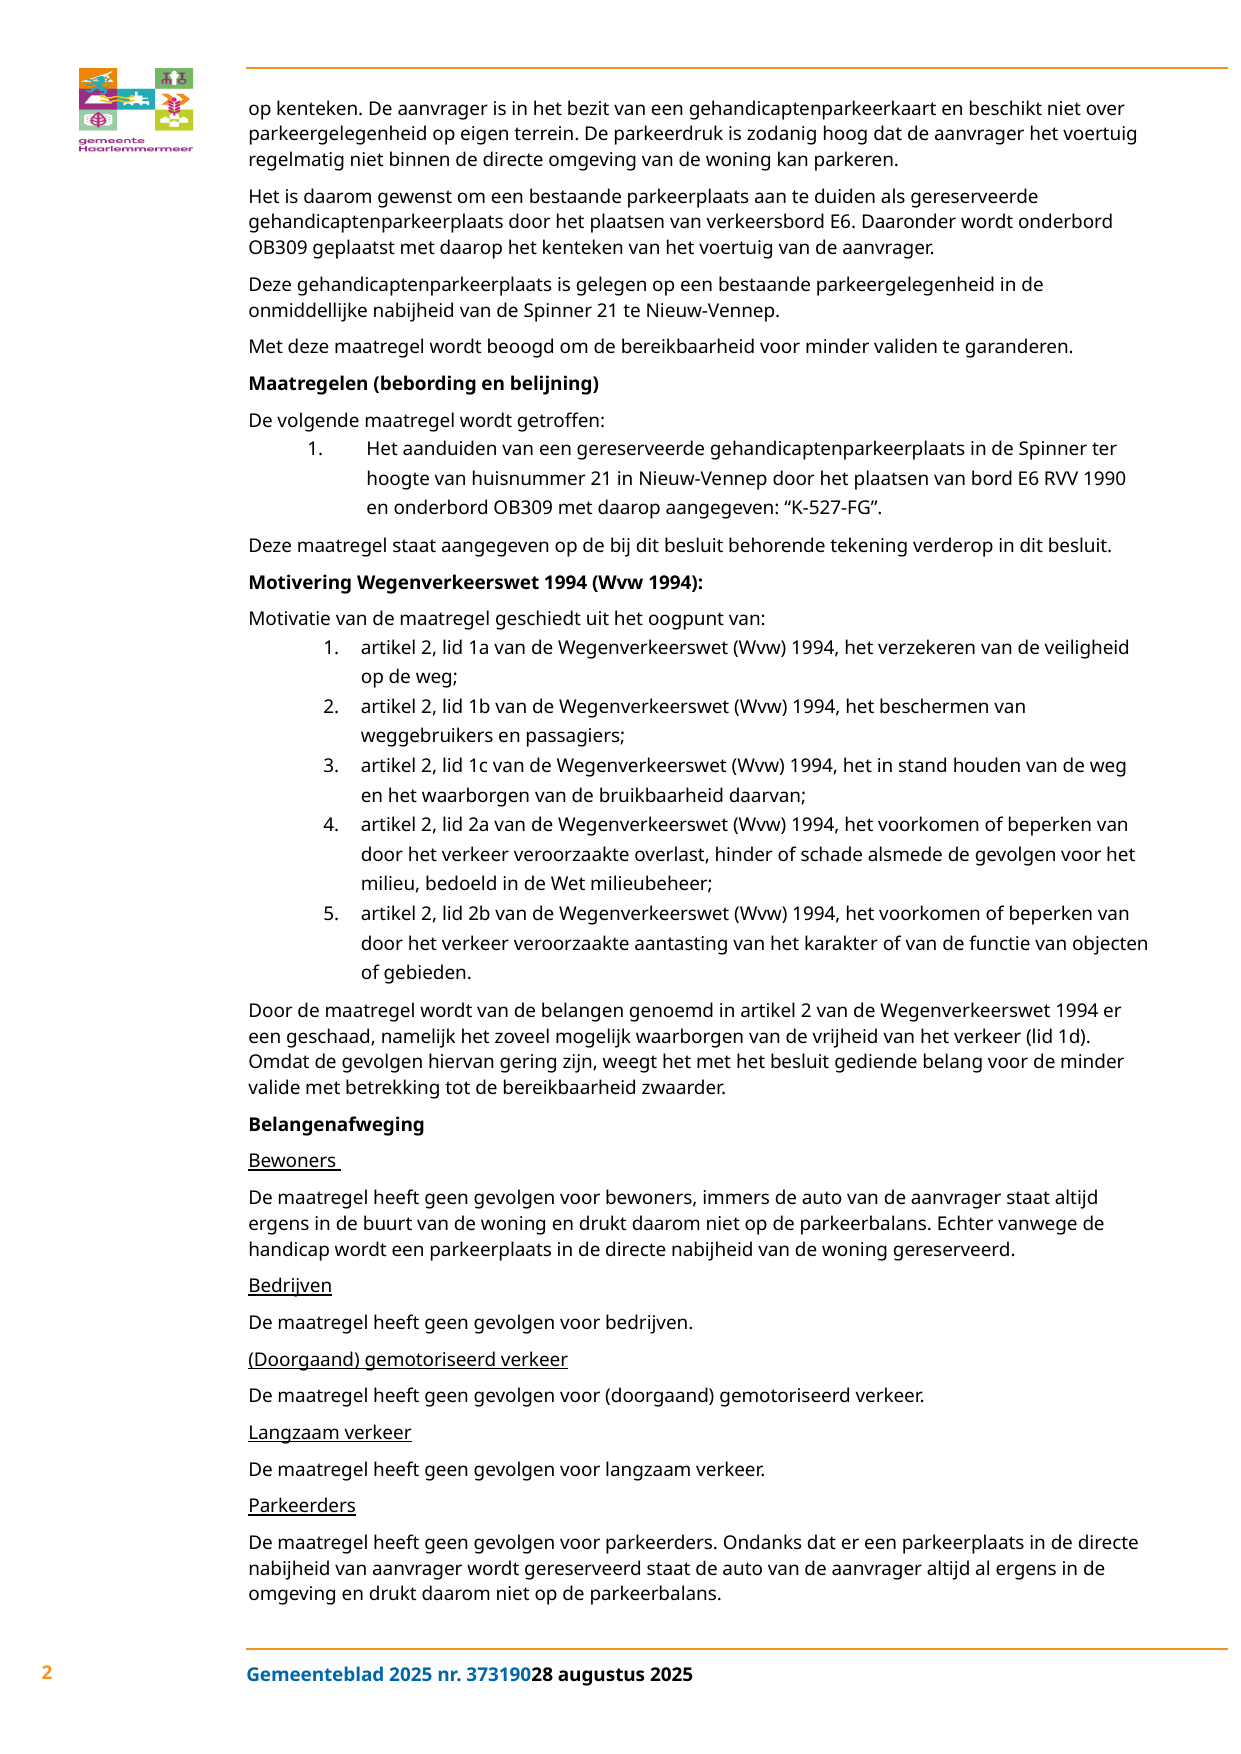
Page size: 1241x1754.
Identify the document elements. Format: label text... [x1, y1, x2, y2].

list artikel 2, lid 1b van de Wegenverkeerswet (Wvw) 1994, het beschermen van weggebruikers en passagiers; [323, 693, 1152, 748]
text De maatregel heeft geen gevolgen voor parkeerders. Ondanks dat er een parkeerplaats in de directe nabijheid van aanvrager wordt gereserveerd staat de auto van de aanvrager altijd al ergens in de omgeving en drukt daarom niet op de parkeerbalans. [248, 1529, 1152, 1606]
text Deze maatregel staat aangegeven op de bij dit besluit behorende tekening verderop in dit besluit. [248, 532, 1152, 558]
text Belangenafweging [248, 1111, 1152, 1137]
text Bewoners [248, 1148, 1152, 1173]
text De maatregel heeft geen gevolgen voor bedrijven. [248, 1309, 1152, 1335]
text Bedrijven [248, 1272, 1152, 1298]
list artikel 2, lid 1c van de Wegenverkeerswet (Wvw) 1994, het in stand houden van de weg en het waarborgen van de bruikbaarheid daarvan; [323, 752, 1152, 807]
text Motivatie van de maatregel geschiedt uit het oogpunt van: [248, 606, 1152, 631]
list Het aanduiden van een gereserveerde gehandicaptenparkeerplaats in de Spinner ter hoogte van huisnummer 21 in Nieuw-Vennep door het plaatsen van bord E6 RVV 1990 en onderbord OB309 met daarop aangegeven: “K-527-FG”. [307, 435, 1152, 520]
text Parkeerders [248, 1492, 1152, 1518]
text (Doorgaand) gemotoriseerd verkeer [248, 1346, 1152, 1372]
text Het is daarom gewenst om een bestaande parkeerplaats aan te duiden als gereserveerde gehandicaptenparkeerplaats door het plaatsen van verkeersbord E6. Daaronder wordt onderbord OB309 geplaatst met daarop het kenteken van het voertuig van de aanvrager. [248, 183, 1152, 260]
list artikel 2, lid 1a van de Wegenverkeerswet (Wvw) 1994, het verzekeren van de veiligheid op de weg; [323, 634, 1152, 689]
text De volgende maatregel wordt getroffen: [248, 407, 1152, 432]
text op kenteken. De aanvrager is in het bezit van een gehandicaptenparkeerkaart en beschikt niet over parkeergelegenheid op eigen terrein. De parkeerdruk is zodanig hoog dat de aanvrager het voertuig regelmatig niet binnen de directe omgeving van de woning kan parkeren. [248, 95, 1152, 172]
text Met deze maatregel wordt beoogd om de bereikbaarheid voor minder validen te garanderen. [248, 333, 1152, 359]
list artikel 2, lid 2b van de Wegenverkeerswet (Wvw) 1994, het voorkomen of beperken van door het verkeer veroorzaakte aantasting van het karakter of van de functie van objecten of gebieden. [323, 900, 1152, 985]
text Maatregelen (bebording en belijning) [248, 370, 1152, 396]
list artikel 2, lid 2a van de Wegenverkeerswet (Wvw) 1994, het voorkomen of beperken van door het verkeer veroorzaakte overlast, hinder of schade alsmede de gevolgen voor het milieu, bedoeld in de Wet milieubeheer; [323, 811, 1152, 896]
text Langzaam verkeer [248, 1419, 1152, 1445]
text De maatregel heeft geen gevolgen voor langzaam verkeer. [248, 1456, 1152, 1482]
text De maatregel heeft geen gevolgen voor (doorgaand) gemotoriseerd verkeer. [248, 1382, 1152, 1408]
text Motivering Wegenverkeerswet 1994 (Wvw 1994): [248, 569, 1152, 594]
text De maatregel heeft geen gevolgen voor bewoners, immers de auto van de aanvrager staat altijd ergens in de buurt van de woning en drukt daarom niet op de parkeerbalans. Echter vanwege de handicap wordt een parkeerplaats in de directe nabijheid van de woning gereserveerd. [248, 1184, 1152, 1262]
text Deze gehandicaptenparkeerplaats is gelegen op een bestaande parkeergelegenheid in de onmiddellijke nabijheid van de Spinner 21 te Nieuw-Vennep. [248, 271, 1152, 322]
text Door de maatregel wordt van de belangen genoemd in artikel 2 van de Wegenverkeerswet 1994 er een geschaad, namelijk het zoveel mogelijk waarborgen van de vrijheid van het verkeer (lid 1d). Omdat de gevolgen hiervan gering zijn, weegt het met het besluit gediende belang voor de minder valide met betrekking tot de bereikbaarheid zwaarder. [248, 997, 1152, 1100]
picture [41, 47, 231, 172]
